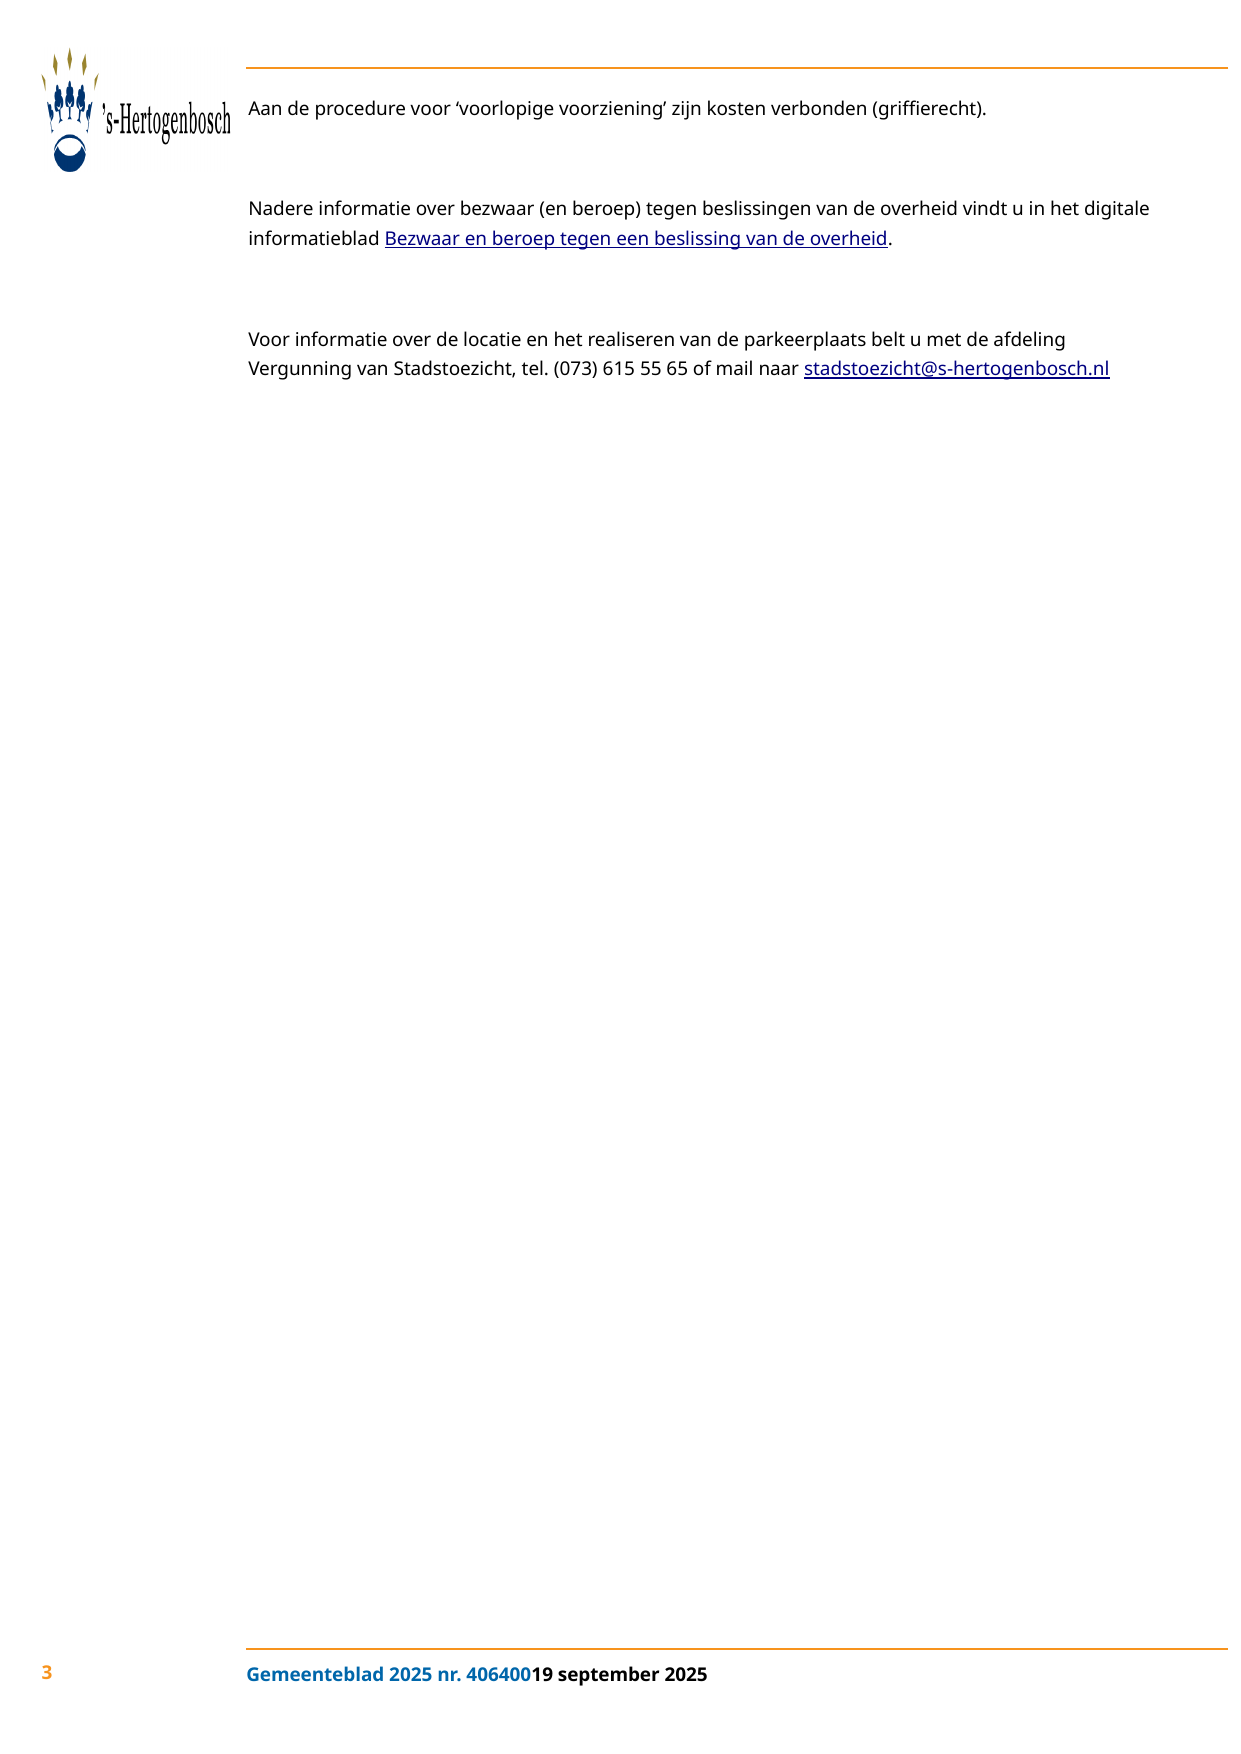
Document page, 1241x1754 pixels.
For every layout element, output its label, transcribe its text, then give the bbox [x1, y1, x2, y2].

text Voor informatie over de locatie en het realiseren van de parkeerplaats belt u met de afdeling Vergunning van Stadstoezicht, tel. (073) 615 55 65 of mail naar stadstoezicht@s-hertogenbosch.nl [248, 326, 1152, 381]
text Aan de procedure voor ‘voorlopige voorziening’ zijn kosten verbonden (griffierecht). [248, 95, 1152, 121]
text Nadere informatie over bezwaar (en beroep) tegen beslissingen van de overheid vindt u in het digitale informatieblad Bezwaar en beroep tegen een beslissing van de overheid. [248, 196, 1152, 251]
picture [41, 47, 231, 172]
